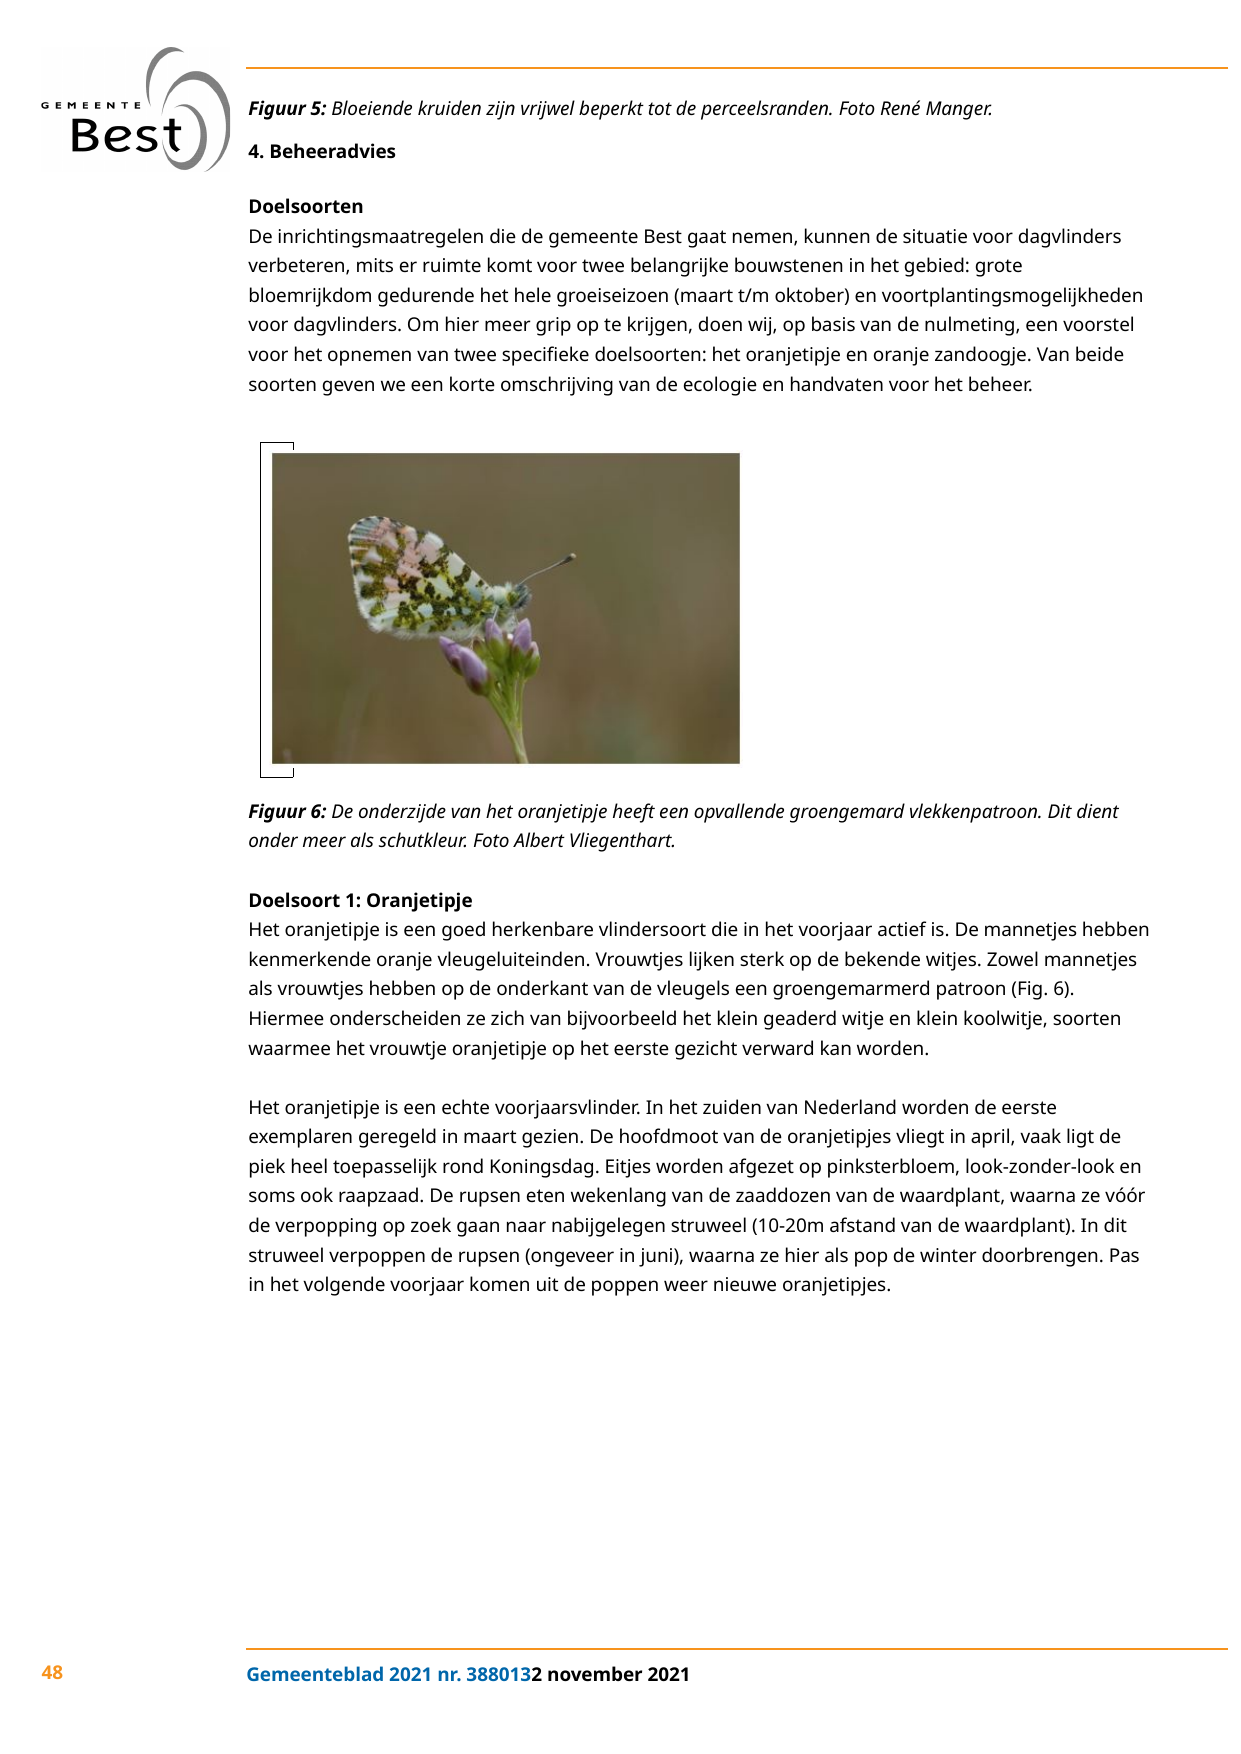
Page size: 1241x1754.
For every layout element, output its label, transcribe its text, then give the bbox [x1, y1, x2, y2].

text Doelsoorten [248, 193, 1152, 219]
picture [41, 47, 231, 172]
text Het oranjetipje is een goed herkenbare vlindersoort die in het voorjaar actief is. De mannetjes hebben kenmerkende oranje vleugeluiteinden. Vrouwtjes lijken sterk op de bekende witjes. Zowel mannetjes als vrouwtjes hebben op de onderkant van de vleugels een groengemarmerd patroon (Fig. 6). Hiermee onderscheiden ze zich van bijvoorbeeld het klein geaderd witje en klein koolwitje, soorten waarmee het vrouwtje oranjetipje op het eerste gezicht verward kan worden. [248, 916, 1152, 1061]
text Figuur 6: De onderzijde van het oranjetipje heeft een opvallende groengemard vlekkenpatroon. Dit dient onder meer als schutkleur. Foto Albert Vliegenthart. [248, 798, 1152, 853]
picture [268, 450, 743, 768]
text Doelsoort 1: Oranjetipje [248, 887, 1152, 913]
text 4. Beheeradvies [248, 138, 1152, 164]
text Het oranjetipje is een echte voorjaarsvlinder. In het zuiden van Nederland worden de eerste exemplaren geregeld in maart gezien. De hoofdmoot van de oranjetipjes vliegt in april, vaak ligt de piek heel toepasselijk rond Koningsdag. Eitjes worden afgezet op pinksterbloem, look-zonder-look en soms ook raapzaad. De rupsen eten wekenlang van de zaaddozen van de waardplant, waarna ze vóór de verpopping op zoek gaan naar nabijgelegen struweel (10-20m afstand van de waardplant). In dit struweel verpoppen de rupsen (ongeveer in juni), waarna ze hier als pop de winter doorbrengen. Pas in het volgende voorjaar komen uit de poppen weer nieuwe oranjetipjes. [248, 1094, 1152, 1297]
text Figuur 5: Bloeiende kruiden zijn vrijwel beperkt tot de perceelsranden. Foto René Manger. [248, 95, 1152, 121]
text De inrichtingsmaatregelen die de gemeente Best gaat nemen, kunnen de situatie voor dagvlinders verbeteren, mits er ruimte komt voor twee belangrijke bouwstenen in het gebied: grote bloemrijkdom gedurende het hele groeiseizoen (maart t/m oktober) en voortplantingsmogelijkheden voor dagvlinders. Om hier meer grip op te krijgen, doen wij, op basis van de nulmeting, een voorstel voor het opnemen van twee specifieke doelsoorten: het oranjetipje en oranje zandoogje. Van beide soorten geven we een korte omschrijving van de ecologie en handvaten voor het beheer. [248, 223, 1152, 396]
